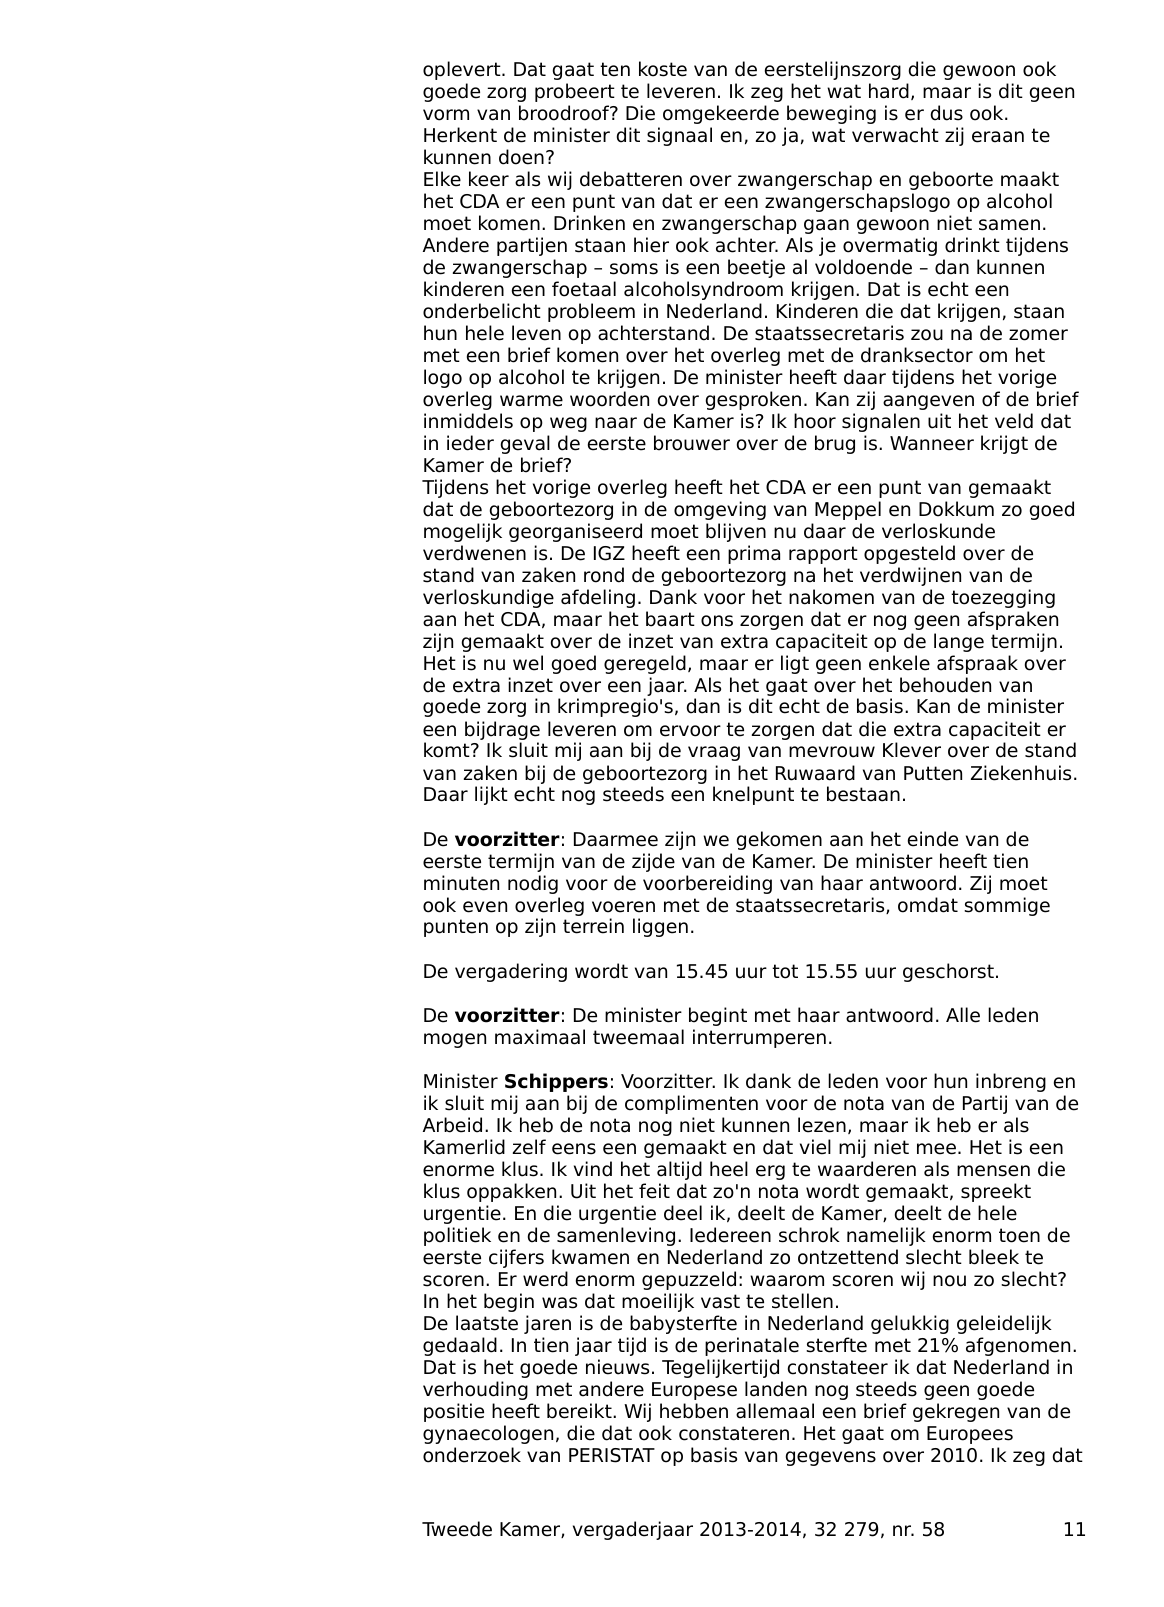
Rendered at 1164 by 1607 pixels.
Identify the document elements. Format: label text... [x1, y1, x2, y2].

text Tijdens het vorige overleg heeft het CDA er een punt van gemaakt dat de geboortezorg in de omgeving van Meppel en Dokkum zo goed mogelijk georganiseerd moet blijven nu daar de verloskunde verdwenen is. De IGZ heeft een prima rapport opgesteld over de stand van zaken rond de geboortezorg na het verdwijnen van de verloskundige afdeling. Dank voor het nakomen van de toezegging aan het CDA, maar het baart ons zorgen dat er nog geen afspraken zijn gemaakt over de inzet van extra capaciteit op de lange termijn. Het is nu wel goed geregeld, maar er ligt geen enkele afspraak over de extra inzet over een jaar. Als het gaat over het behouden van goede zorg in krimpregio's, dan is dit echt de basis. Kan de minister een bijdrage leveren om ervoor te zorgen dat die extra capaciteit er komt? Ik sluit mij aan bij de vraag van mevrouw Klever over de stand van zaken bij de geboortezorg in het Ruwaard van Putten Ziekenhuis. Daar lijkt echt nog steeds een knelpunt te bestaan. [422, 477, 1087, 806]
text De voorzitter: De minister begint met haar antwoord. Alle leden mogen maximaal tweemaal interrumperen. [422, 1005, 1087, 1049]
text Minister Schippers: Voorzitter. Ik dank de leden voor hun inbreng en ik sluit mij aan bij de complimenten voor de nota van de Partij van de Arbeid. Ik heb de nota nog niet kunnen lezen, maar ik heb er als Kamerlid zelf eens een gemaakt en dat viel mij niet mee. Het is een enorme klus. Ik vind het altijd heel erg te waarderen als mensen die klus oppakken. Uit het feit dat zo'n nota wordt gemaakt, spreekt urgentie. En die urgentie deel ik, deelt de Kamer, deelt de hele politiek en de samenleving. Iedereen schrok namelijk enorm toen de eerste cijfers kwamen en Nederland zo ontzettend slecht bleek te scoren. Er werd enorm gepuzzeld: waarom scoren wij nou zo slecht? In het begin was dat moeilijk vast te stellen. [422, 1071, 1087, 1313]
text Elke keer als wij debatteren over zwangerschap en geboorte maakt het CDA er een punt van dat er een zwangerschapslogo op alcohol moet komen. Drinken en zwangerschap gaan gewoon niet samen. Andere partijen staan hier ook achter. Als je overmatig drinkt tijdens de zwangerschap – soms is een beetje al voldoende – dan kunnen kinderen een foetaal alcoholsyndroom krijgen. Dat is echt een onderbelicht probleem in Nederland. Kinderen die dat krijgen, staan hun hele leven op achterstand. De staatssecretaris zou na de zomer met een brief komen over het overleg met de dranksector om het logo op alcohol te krijgen. De minister heeft daar tijdens het vorige overleg warme woorden over gesproken. Kan zij aangeven of de brief inmiddels op weg naar de Kamer is? Ik hoor signalen uit het veld dat in ieder geval de eerste brouwer over de brug is. Wanneer krijgt de Kamer de brief? [422, 169, 1087, 477]
text De laatste jaren is de babysterfte in Nederland gelukkig geleidelijk gedaald. In tien jaar tijd is de perinatale sterfte met 21% afgenomen. Dat is het goede nieuws. Tegelijkertijd constateer ik dat Nederland in verhouding met andere Europese landen nog steeds geen goede positie heeft bereikt. Wij hebben allemaal een brief gekregen van de gynaecologen, die dat ook constateren. Het gaat om Europees onderzoek van PERISTAT op basis van gegevens over 2010. Ik zeg dat [422, 1313, 1087, 1467]
text De vergadering wordt van 15.45 uur tot 15.55 uur geschorst. [422, 961, 1087, 983]
text De voorzitter: Daarmee zijn we gekomen aan het einde van de eerste termijn van de zijde van de Kamer. De minister heeft tien minuten nodig voor de voorbereiding van haar antwoord. Zij moet ook even overleg voeren met de staatssecretaris, omdat sommige punten op zijn terrein liggen. [422, 828, 1087, 938]
text oplevert. Dat gaat ten koste van de eerstelijnszorg die gewoon ook goede zorg probeert te leveren. Ik zeg het wat hard, maar is dit geen vorm van broodroof? Die omgekeerde beweging is er dus ook. Herkent de minister dit signaal en, zo ja, wat verwacht zij eraan te kunnen doen? [422, 59, 1087, 169]
